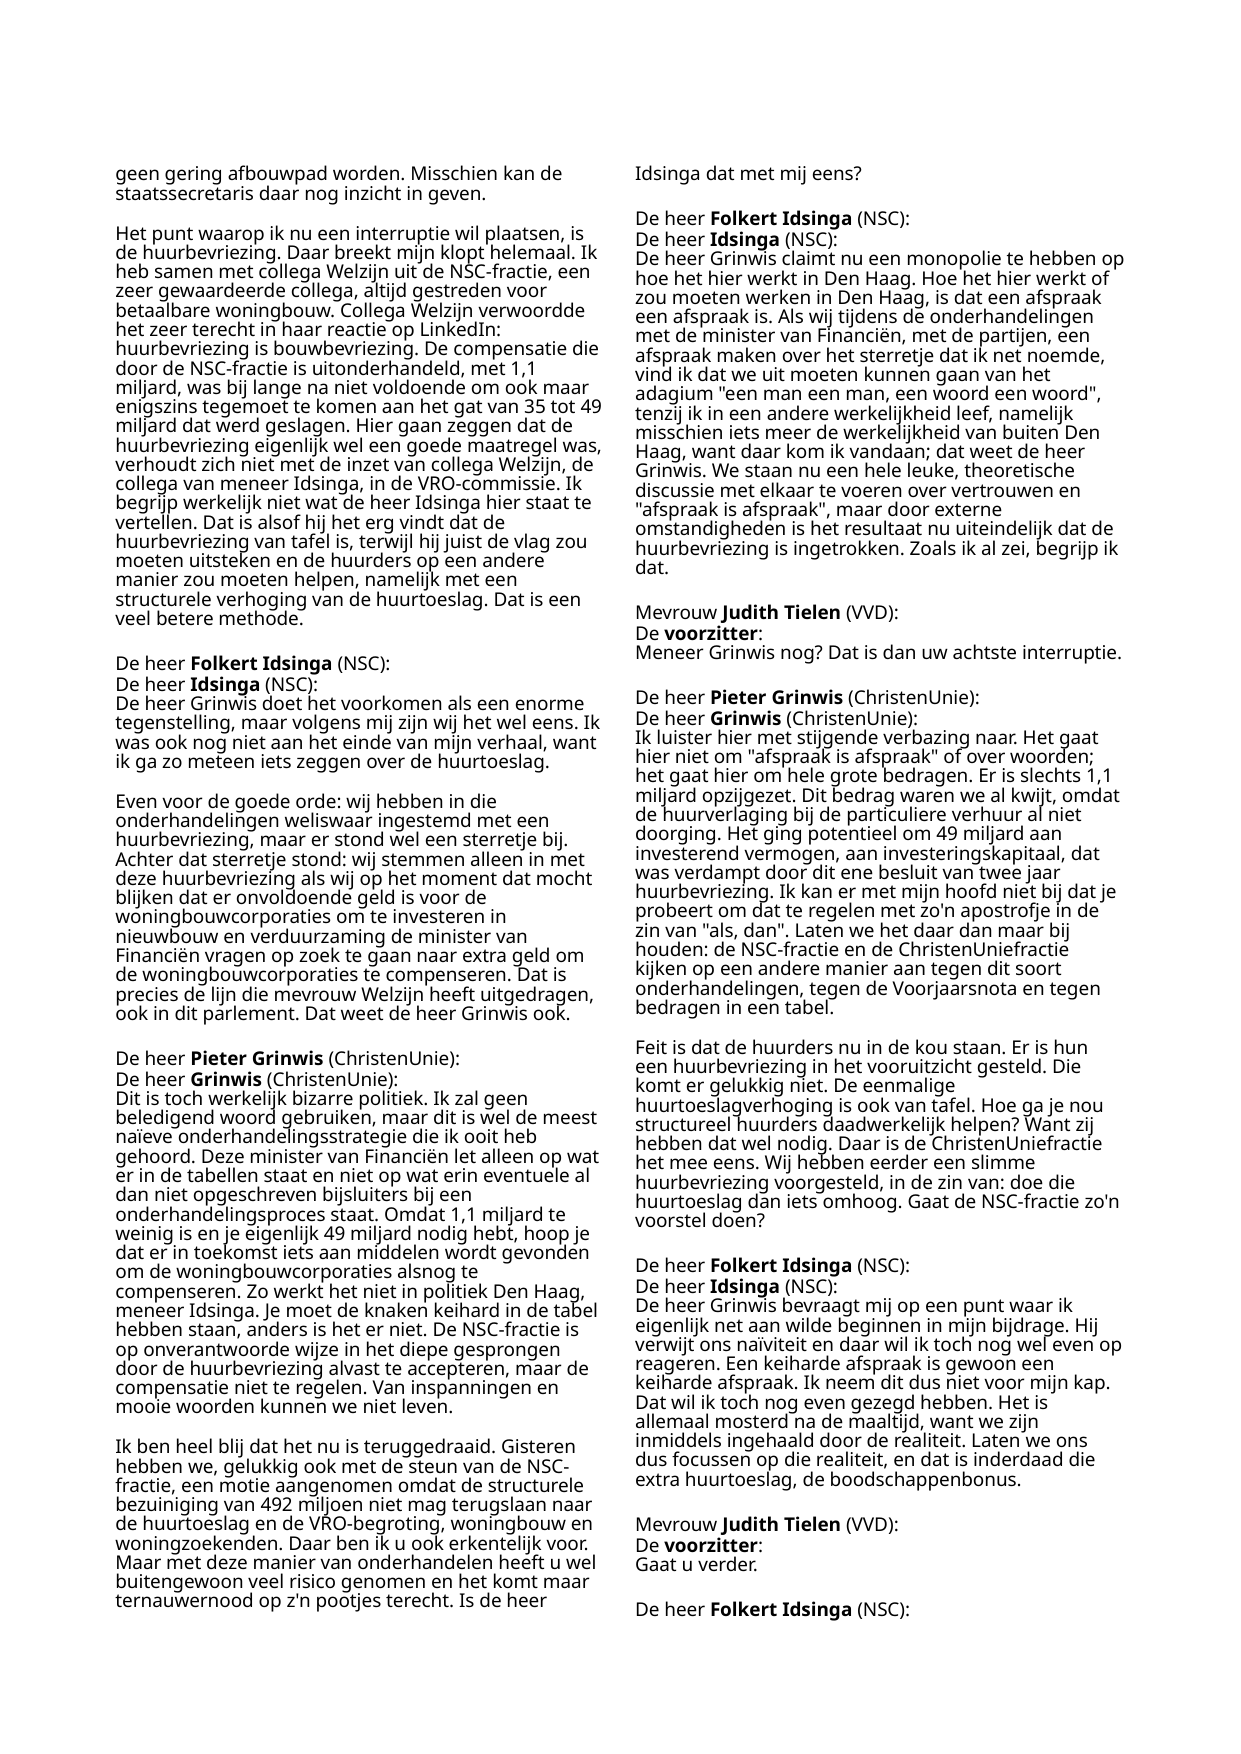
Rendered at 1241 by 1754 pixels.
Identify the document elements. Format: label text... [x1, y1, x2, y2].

text Even voor de goede orde: wij hebben in die onderhandelingen weliswaar ingestemd met een huurbevriezing, maar er stond wel een sterretje bij. Achter dat sterretje stond: wij stemmen alleen in met deze huurbevriezing als wij op het moment dat mocht blijken dat er onvoldoende geld is voor de woningbouwcorporaties om te investeren in nieuwbouw en verduurzaming de minister van Financiën vragen op zoek te gaan naar extra geld om de woningbouwcorporaties te compenseren. Dat is precies de lijn die mevrouw Welzijn heeft uitgedragen, ook in dit parlement. Dat weet de heer Grinwis ook. [115, 793, 605, 1024]
text De heer Grinwis claimt nu een monopolie te hebben op hoe het hier werkt in Den Haag. Hoe het hier werkt of zou moeten werken in Den Haag, is dat een afspraak een afspraak is. Als wij tijdens de onderhandelingen met de minister van Financiën, met de partijen, een afspraak maken over het sterretje dat ik net noemde, vind ik dat we uit moeten kunnen gaan van het adagium "een man een man, een woord een woord", tenzij ik in een andere werkelijkheid leef, namelijk misschien iets meer de werkelijkheid van buiten Den Haag, want daar kom ik vandaan; dat weet de heer Grinwis. We staan nu een hele leuke, theoretische discussie met elkaar te voeren over vertrouwen en "afspraak is afspraak", maar door externe omstandigheden is het resultaat nu uiteindelijk dat de huurbevriezing is ingetrokken. Zoals ik al zei, begrijp ik dat. [635, 250, 1125, 578]
text Ik luister hier met stijgende verbazing naar. Het gaat hier niet om "afspraak is afspraak" of over woorden; het gaat hier om hele grote bedragen. Er is slechts 1,1 miljard opzijgezet. Dit bedrag waren we al kwijt, omdat de huurverlaging bij de particuliere verhuur al niet doorging. Het ging potentieel om 49 miljard aan investerend vermogen, aan investeringskapitaal, dat was verdampt door dit ene besluit van twee jaar huurbevriezing. Ik kan er met mijn hoofd niet bij dat je probeert om dat te regelen met zo'n apostrofje in de zin van "als, dan". Laten we het daar dan maar bij houden: de NSC-fractie en de ChristenUniefractie kijken op een andere manier aan tegen dit soort onderhandelingen, tegen de Voorjaarsnota en tegen bedragen in een tabel. [635, 729, 1125, 1018]
text De heer Folkert Idsinga (NSC): [635, 1252, 1125, 1278]
text Het punt waarop ik nu een interruptie wil plaatsen, is de huurbevriezing. Daar breekt mijn klopt helemaal. Ik heb samen met collega Welzijn uit de NSC-fractie, een zeer gewaardeerde collega, altijd gestreden voor betaalbare woningbouw. Collega Welzijn verwoordde het zeer terecht in haar reactie op LinkedIn: huurbevriezing is bouwbevriezing. De compensatie die door de NSC-fractie is uitonderhandeld, met 1,1 miljard, was bij lange na niet voldoende om ook maar enigszins tegemoet te komen aan het gat van 35 tot 49 miljard dat werd geslagen. Hier gaan zeggen dat de huurbevriezing eigenlijk wel een goede maatregel was, verhoudt zich niet met de inzet van collega Welzijn, de collega van meneer Idsinga, in de VRO-commissie. Ik begrijp werkelijk niet wat de heer Idsinga hier staat te vertellen. Dat is alsof hij het erg vindt dat de huurbevriezing van tafel is, terwijl hij juist de vlag zou moeten uitsteken en de huurders op een andere manier zou moeten helpen, namelijk met een structurele verhoging van de huurtoeslag. Dat is een veel betere methode. [115, 224, 605, 629]
text geen gering afbouwpad worden. Misschien kan de staatssecretaris daar nog inzicht in geven. [115, 165, 605, 204]
text De heer Grinwis doet het voorkomen als een enorme tegenstelling, maar volgens mij zijn wij het wel eens. Ik was ook nog niet aan het einde van mijn verhaal, want ik ga zo meteen iets zeggen over de huurtoeslag. [115, 695, 605, 772]
text Feit is dat de huurders nu in de kou staan. Er is hun een huurbevriezing in het vooruitzicht gesteld. Die komt er gelukkig niet. De eenmalige huurtoeslagverhoging is ook van tafel. Hoe ga je nou structureel huurders daadwerkelijk helpen? Want zij hebben dat wel nodig. Daar is de ChristenUniefractie het mee eens. Wij hebben eerder een slimme huurbevriezing voorgesteld, in de zin van: doe die huurtoeslag dan iets omhoog. Gaat de NSC-fractie zo'n voorstel doen? [635, 1039, 1125, 1231]
text Meneer Grinwis nog? Dat is dan uw achtste interruptie. [635, 644, 1125, 663]
text De heer Idsinga (NSC): [115, 676, 605, 695]
text De heer Folkert Idsinga (NSC): [635, 1596, 1125, 1622]
text De heer Grinwis bevraagt mij op een punt waar ik eigenlijk net aan wilde beginnen in mijn bijdrage. Hij verwijt ons naïviteit en daar wil ik toch nog wel even op reageren. Een keiharde afspraak is gewoon een keiharde afspraak. Ik neem dit dus niet voor mijn kap. Dat wil ik toch nog even gezegd hebben. Het is allemaal mosterd na de maaltijd, want we zijn inmiddels ingehaald door de realiteit. Laten we ons dus focussen op die realiteit, en dat is inderdaad die extra huurtoeslag, de boodschappenbonus. [635, 1297, 1125, 1490]
text Ik ben heel blij dat het nu is teruggedraaid. Gisteren hebben we, gelukkig ook met de steun van de NSC-fractie, een motie aangenomen omdat de structurele bezuiniging van 492 miljoen niet mag terugslaan naar de huurtoeslag en de VRO-begroting, woningbouw en woningzoekenden. Daar ben ik u ook erkentelijk voor. Maar met deze manier van onderhandelen heeft u wel buitengewoon veel risico genomen en het komt maar ternauwernood op z'n pootjes terecht. Is de heer [115, 1438, 605, 1612]
text De heer Grinwis (ChristenUnie): [635, 710, 1125, 729]
text Idsinga dat met mij eens? [635, 165, 1125, 184]
text De heer Pieter Grinwis (ChristenUnie): [635, 684, 1125, 710]
text Dit is toch werkelijk bizarre politiek. Ik zal geen beledigend woord gebruiken, maar dit is wel de meest naïeve onderhandelingsstrategie die ik ooit heb gehoord. Deze minister van Financiën let alleen op wat er in de tabellen staat en niet op wat erin eventuele al dan niet opgeschreven bijsluiters bij een onderhandelingsproces staat. Omdat 1,1 miljard te weinig is en je eigenlijk 49 miljard nodig hebt, hoop je dat er in toekomst iets aan middelen wordt gevonden om de woningbouwcorporaties alsnog te compenseren. Zo werkt het niet in politiek Den Haag, meneer Idsinga. Je moet de knaken keihard in de tabel hebben staan, anders is het er niet. De NSC-fractie is op onverantwoorde wijze in het diepe gesprongen door de huurbevriezing alvast te accepteren, maar de compensatie niet te regelen. Van inspanningen en mooie woorden kunnen we niet leven. [115, 1090, 605, 1418]
text De heer Folkert Idsinga (NSC): [115, 650, 605, 676]
text De heer Idsinga (NSC): [635, 1278, 1125, 1297]
text De heer Grinwis (ChristenUnie): [115, 1071, 605, 1090]
text De heer Pieter Grinwis (ChristenUnie): [115, 1045, 605, 1071]
text De voorzitter: [635, 624, 1125, 644]
text Mevrouw Judith Tielen (VVD): [635, 1511, 1125, 1537]
text De voorzitter: [635, 1537, 1125, 1556]
text De heer Folkert Idsinga (NSC): [635, 205, 1125, 231]
text Mevrouw Judith Tielen (VVD): [635, 599, 1125, 624]
text De heer Idsinga (NSC): [635, 231, 1125, 250]
text Gaat u verder. [635, 1556, 1125, 1575]
